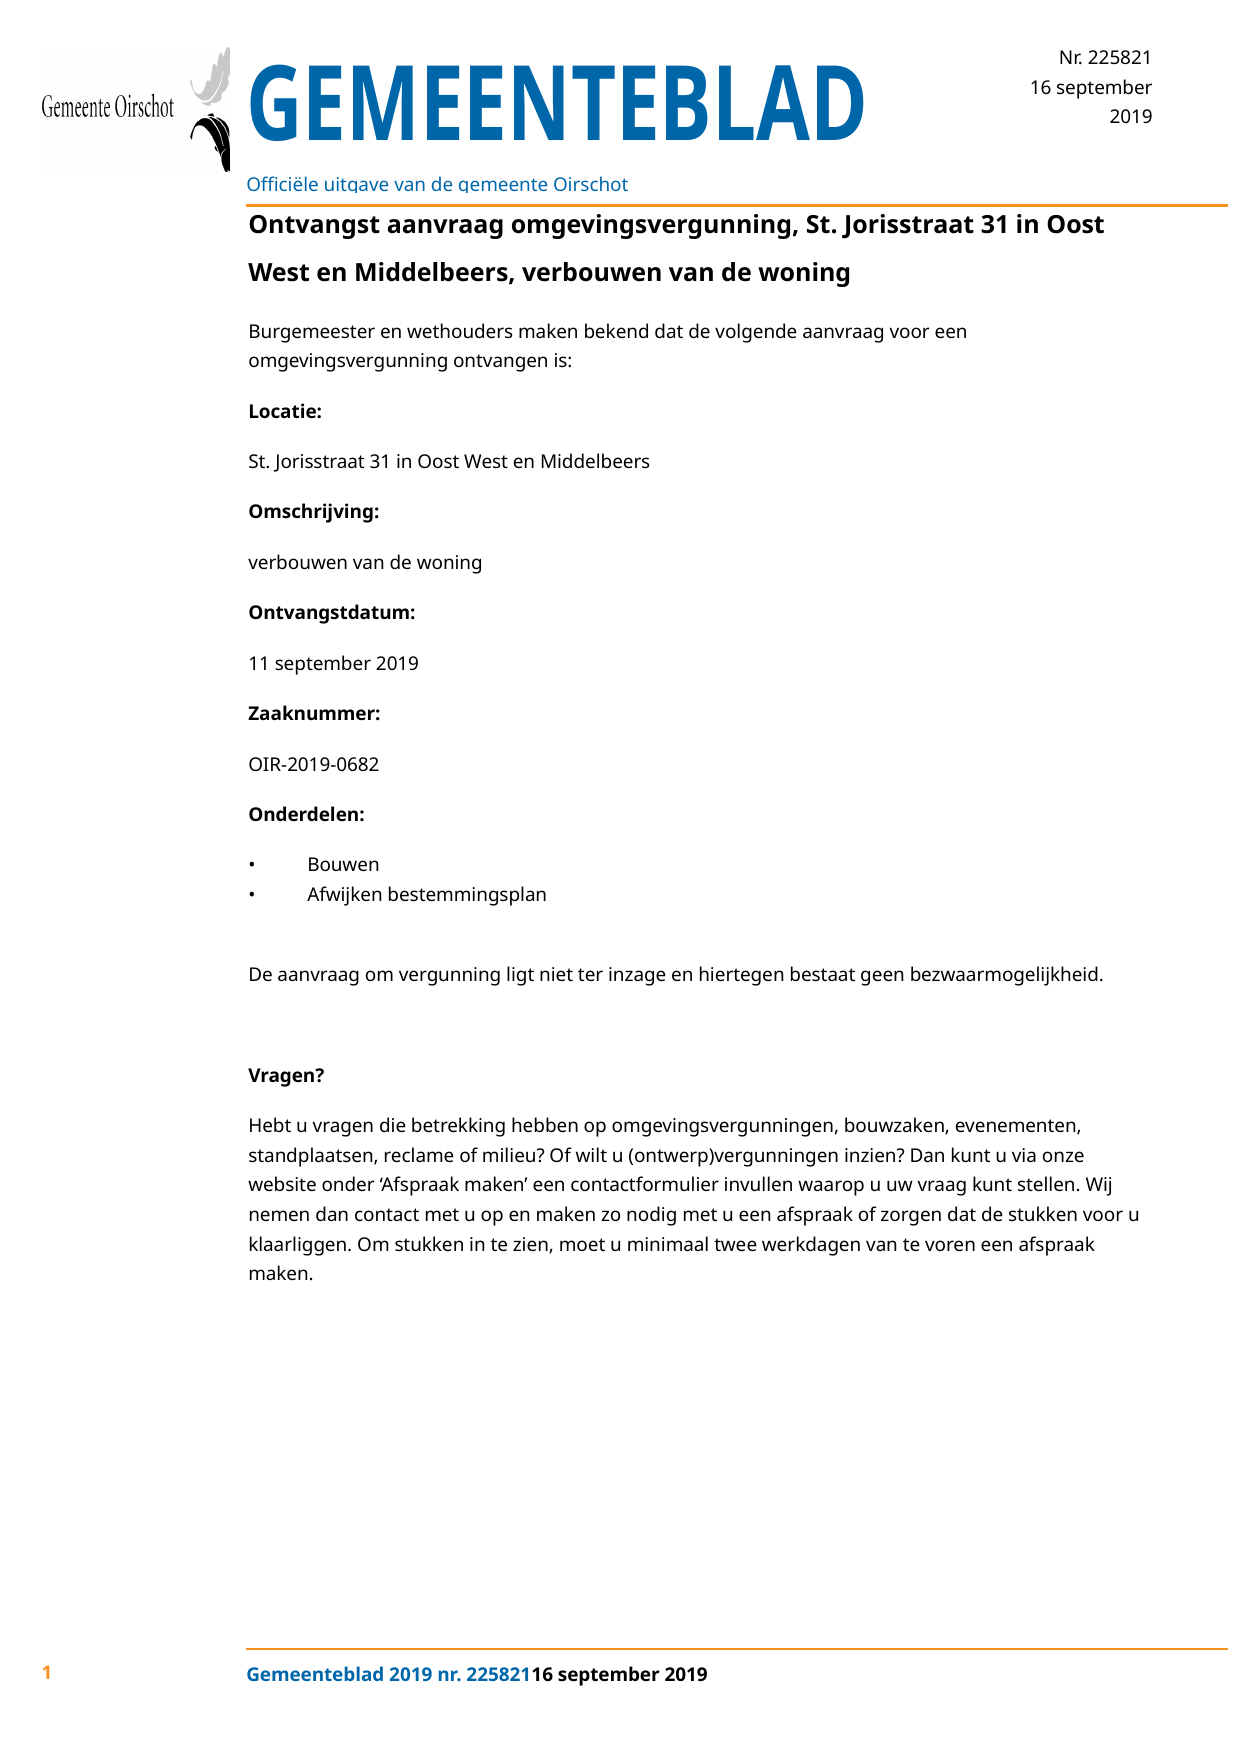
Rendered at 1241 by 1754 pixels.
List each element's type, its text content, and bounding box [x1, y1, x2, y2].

picture [41, 47, 231, 172]
text Hebt u vragen die betrekking hebben op omgevingsvergunningen, bouwzaken, evenementen, standplaatsen, reclame of milieu? Of wilt u (ontwerp)vergunningen inzien? Dan kunt u via onze website onder ‘Afspraak maken’ een contactformulier invullen waarop u uw vraag kunt stellen. Wij nemen dan contact met u op en maken zo nodig met u een afspraak of zorgen dat de stukken voor u klaarliggen. Om stukken in te zien, moet u minimaal twee werkdagen van te voren een afspraak maken. [248, 1112, 1152, 1286]
text Locatie: [248, 398, 1152, 424]
text Zaaknummer: [248, 700, 1152, 726]
list Afwijken bestemmingsplan [248, 881, 1152, 907]
text 11 september 2019 [248, 650, 1152, 676]
text OIR-2019-0682 [248, 751, 1152, 777]
text Burgemeester en wethouders maken bekend dat de volgende aanvraag voor een omgevingsvergunning ontvangen is: [248, 318, 1152, 373]
text Onderdelen: [248, 801, 1152, 827]
text Ontvangstdatum: [248, 599, 1152, 625]
text Vragen? [248, 1062, 1152, 1088]
list Bouwen [248, 852, 1152, 877]
text De aanvraag om vergunning ligt niet ter inzage en hiertegen bestaat geen bezwaarmogelijkheid. [248, 961, 1152, 987]
text Omschrijving: [248, 499, 1152, 524]
text Ontvangst aanvraag omgevingsvergunning, St. Jorisstraat 31 in Oost West en Middelbeers, verbouwen van de woning [248, 207, 1152, 288]
text verbouwen van de woning [248, 549, 1152, 575]
text St. Jorisstraat 31 in Oost West en Middelbeers [248, 448, 1152, 474]
